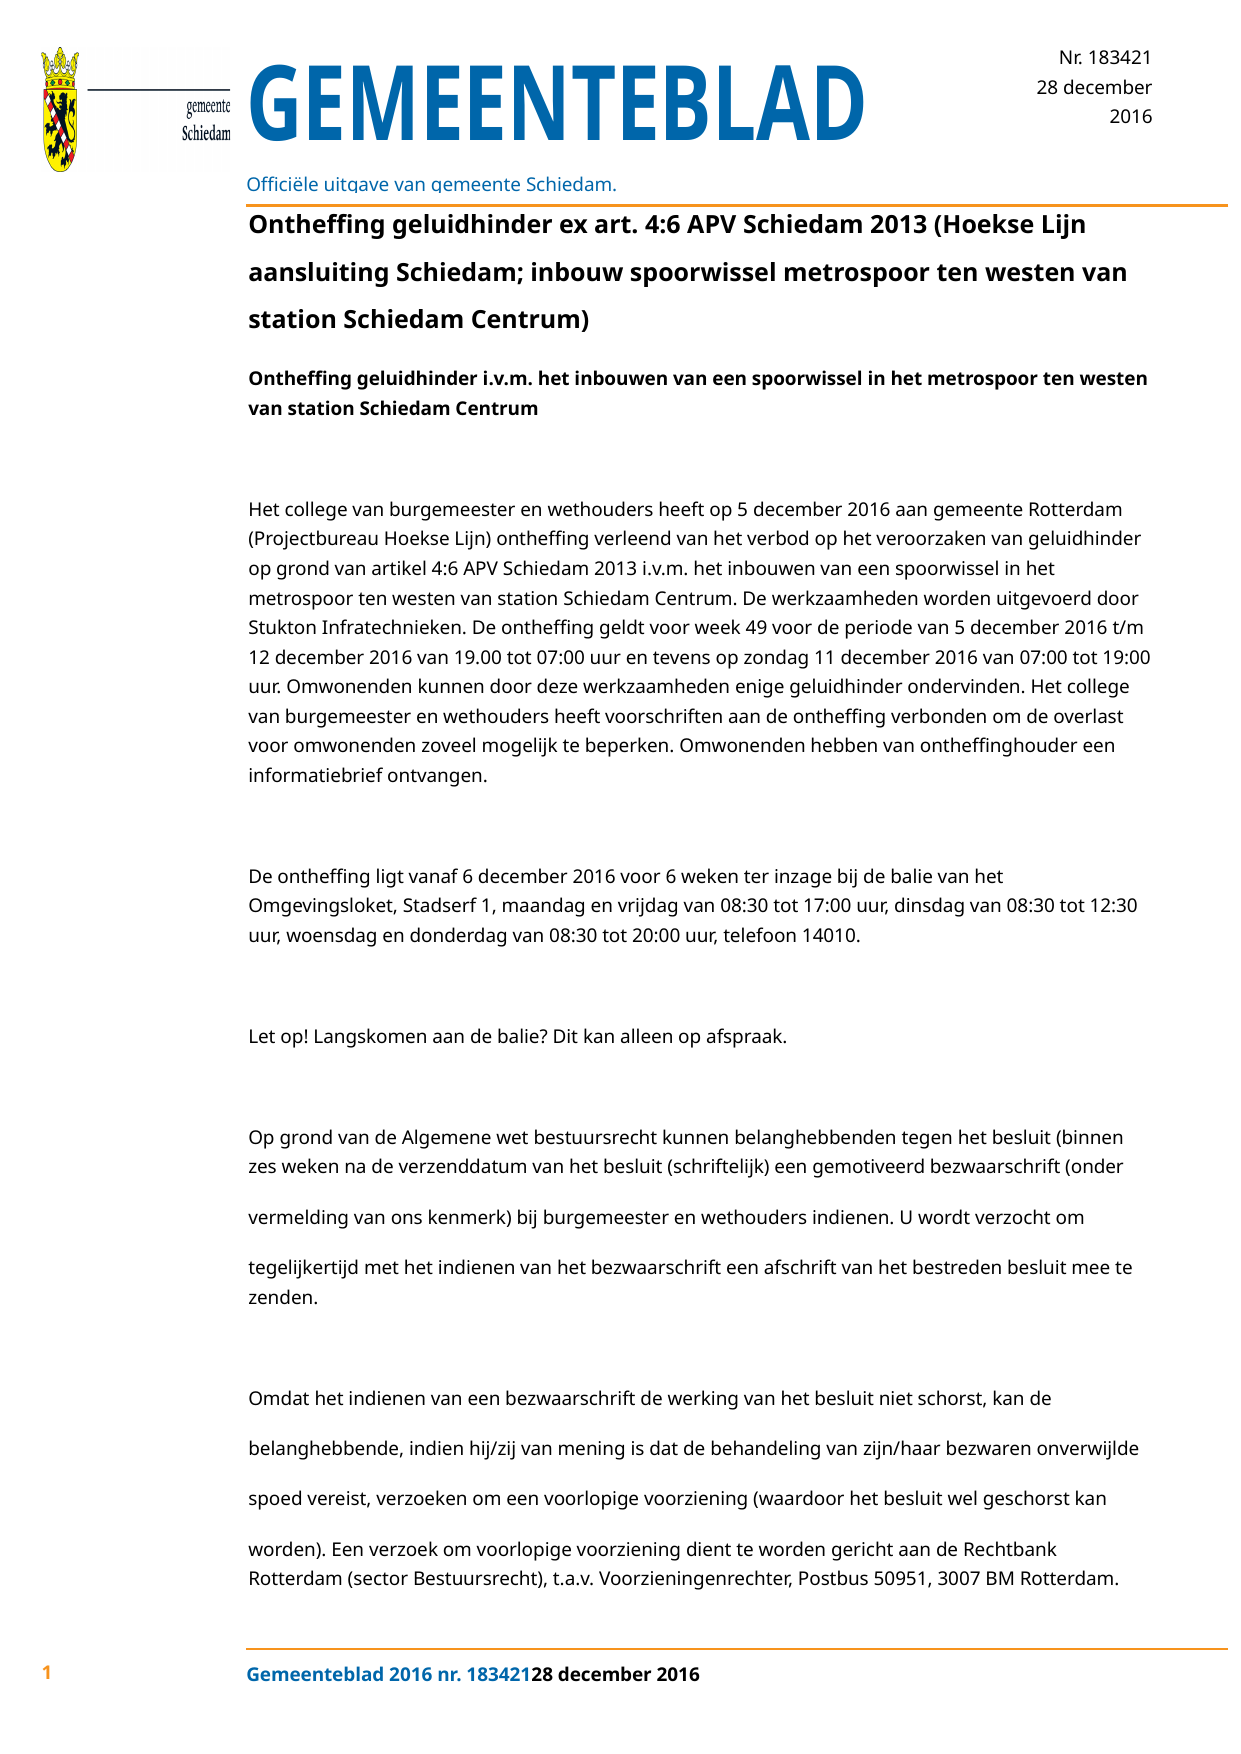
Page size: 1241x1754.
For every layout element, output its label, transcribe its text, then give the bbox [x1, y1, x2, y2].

text spoed vereist, verzoeken om een voorlopige voorziening (waardoor het besluit wel geschorst kan [248, 1486, 1152, 1511]
text Op grond van de Algemene wet bestuursrecht kunnen belanghebbenden tegen het besluit (binnen zes weken na de verzenddatum van het besluit (schriftelijk) een gemotiveerd bezwaarschrift (onder [248, 1124, 1152, 1179]
text Het college van burgemeester en wethouders heeft op 5 december 2016 aan gemeente Rotterdam (Projectbureau Hoekse Lijn) ontheffing verleend van het verbod op het veroorzaken van geluidhinder op grond van artikel 4:6 APV Schiedam 2013 i.v.m. het inbouwen van een spoorwissel in het metrospoor ten westen van station Schiedam Centrum. De werkzaamheden worden uitgevoerd door Stukton Infratechnieken. De ontheffing geldt voor week 49 voor de periode van 5 december 2016 t/m 12 december 2016 van 19.00 tot 07:00 uur en tevens op zondag 11 december 2016 van 07:00 tot 19:00 uur. Omwonenden kunnen door deze werkzaamheden enige geluidhinder ondervinden. Het college van burgemeester en wethouders heeft voorschriften aan de ontheffing verbonden om de overlast voor omwonenden zoveel mogelijk te beperken. Omwonenden hebben van ontheffinghouder een informatiebrief ontvangen. [248, 496, 1152, 788]
text Ontheffing geluidhinder ex art. 4:6 APV Schiedam 2013 (Hoekse Lijn aansluiting Schiedam; inbouw spoorwissel metrospoor ten westen van station Schiedam Centrum) [248, 207, 1152, 336]
picture [41, 47, 231, 172]
text Let op! Langskomen aan de balie? Dit kan alleen op afspraak. [248, 1023, 1152, 1049]
text vermelding van ons kenmerk) bij burgemeester en wethouders indienen. U wordt verzocht om [248, 1204, 1152, 1229]
text worden). Een verzoek om voorlopige voorziening dient te worden gericht aan de Rechtbank Rotterdam (sector Bestuursrecht), t.a.v. Voorzieningenrechter, Postbus 50951, 3007 BM Rotterdam. [248, 1536, 1152, 1591]
text belanghebbende, indien hij/zij van mening is dat de behandeling van zijn/haar bezwaren onverwijlde [248, 1435, 1152, 1461]
text Omdat het indienen van een bezwaarschrift de werking van het besluit niet schorst, kan de [248, 1385, 1152, 1410]
text De ontheffing ligt vanaf 6 december 2016 voor 6 weken ter inzage bij de balie van het Omgevingsloket, Stadserf 1, maandag en vrijdag van 08:30 tot 17:00 uur, dinsdag van 08:30 tot 12:30 uur, woensdag en donderdag van 08:30 tot 20:00 uur, telefoon 14010. [248, 863, 1152, 948]
text tegelijkertijd met het indienen van het bezwaarschrift een afschrift van het bestreden besluit mee te zenden. [248, 1254, 1152, 1309]
text Ontheffing geluidhinder i.v.m. het inbouwen van een spoorwissel in het metrospoor ten westen van station Schiedam Centrum [248, 366, 1152, 421]
